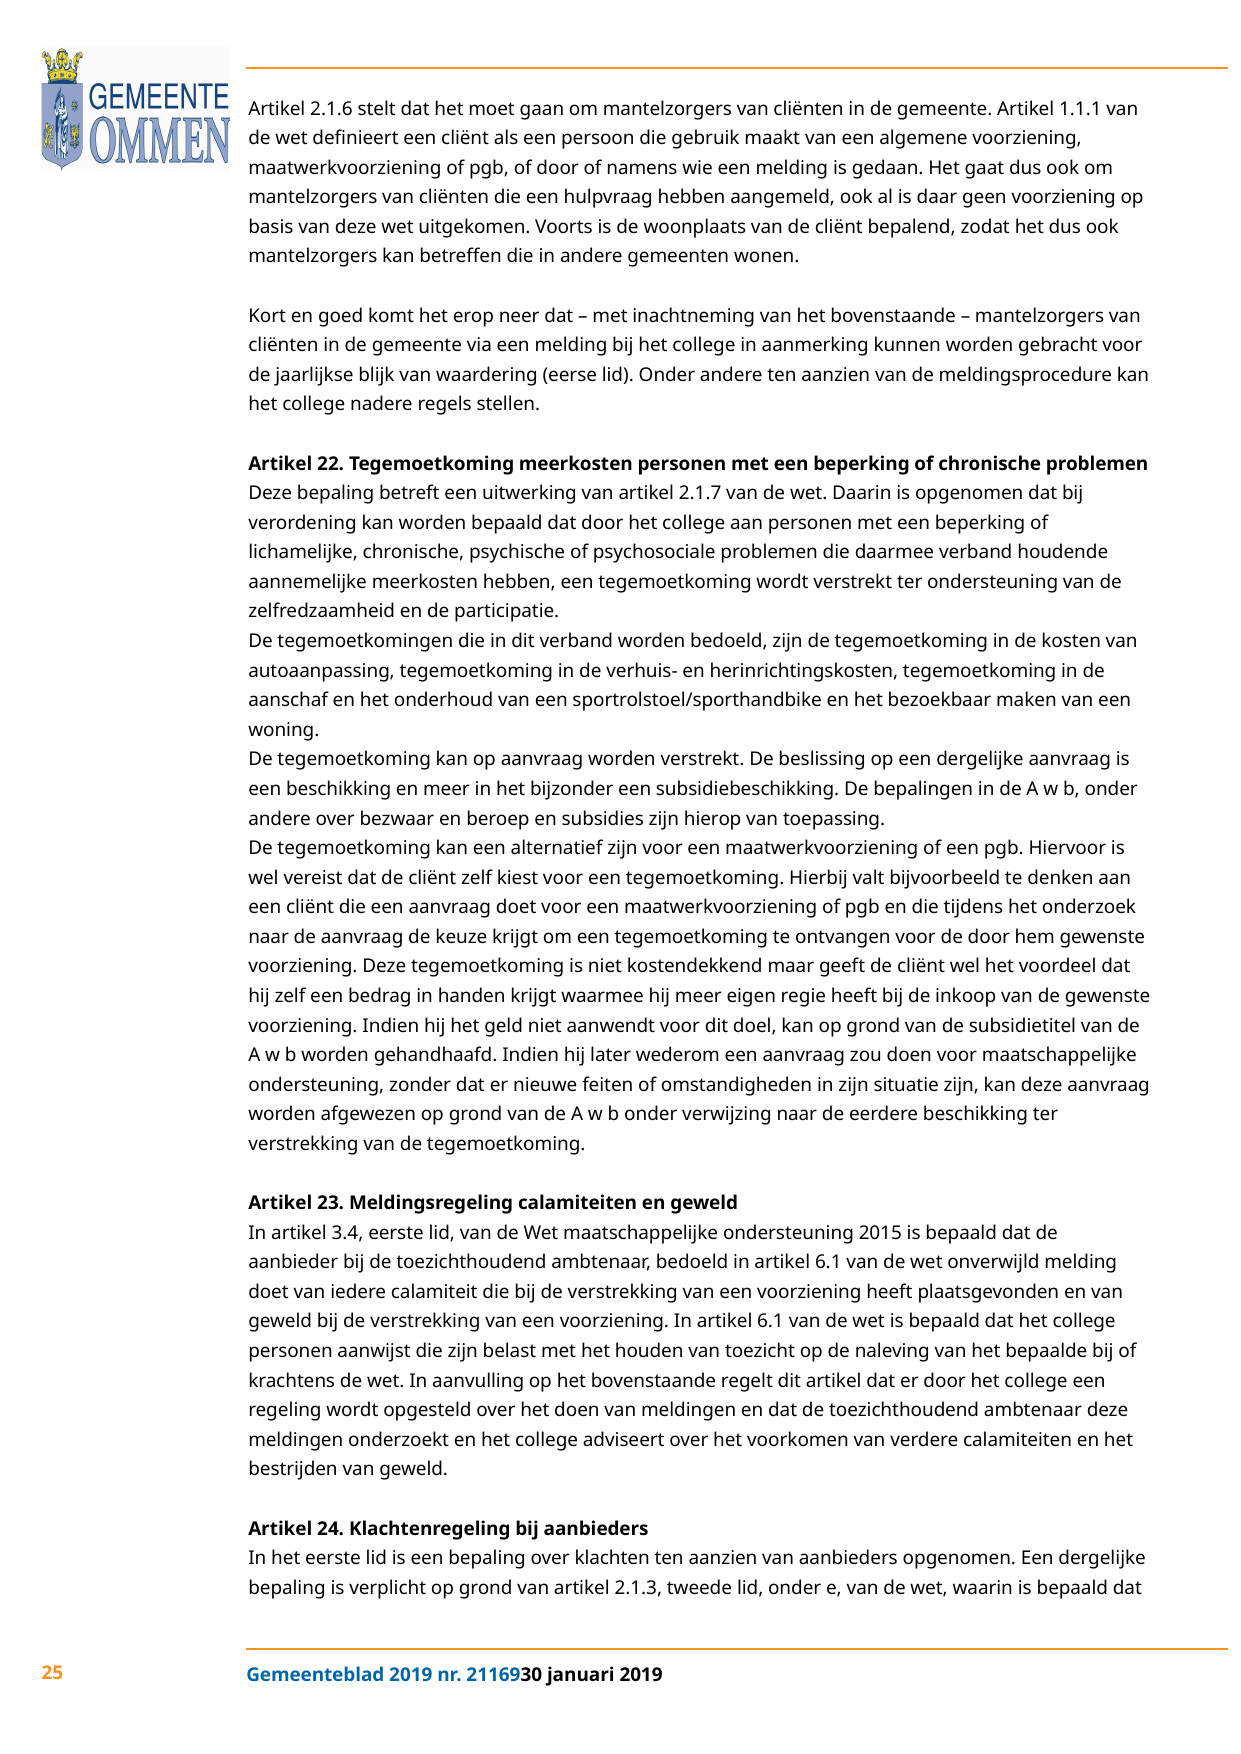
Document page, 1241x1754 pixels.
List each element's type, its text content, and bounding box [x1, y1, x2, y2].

text In het eerste lid is een bepaling over klachten ten aanzien van aanbieders opgenomen. Een dergelijke bepaling is verplicht op grond van artikel 2.1.3, tweede lid, onder e, van de wet, waarin is bepaald dat [248, 1544, 1152, 1600]
text De tegemoetkoming kan op aanvraag worden verstrekt. De beslissing op een dergelijke aanvraag is een beschikking en meer in het bijzonder een subsidiebeschikking. De bepalingen in de A w b, onder andere over bezwaar en beroep en subsidies zijn hierop van toepassing. [248, 746, 1152, 831]
text Artikel 2.1.6 stelt dat het moet gaan om mantelzorgers van cliënten in de gemeente. Artikel 1.1.1 van de wet definieert een cliënt als een persoon die gebruik maakt van een algemene voorziening, maatwerkvoorziening of pgb, of door of namens wie een melding is gedaan. Het gaat dus ook om mantelzorgers van cliënten die een hulpvraag hebben aangemeld, ook al is daar geen voorziening op basis van deze wet uitgekomen. Voorts is de woonplaats van de cliënt bepalend, zodat het dus ook mantelzorgers kan betreffen die in andere gemeenten wonen. [248, 95, 1152, 268]
text Artikel 23. Meldingsregeling calamiteiten en geweld [248, 1189, 1152, 1215]
text In artikel 3.4, eerste lid, van de Wet maatschappelijke ondersteuning 2015 is bepaald dat de aanbieder bij de toezichthoudend ambtenaar, bedoeld in artikel 6.1 van de wet onverwijld melding doet van iedere calamiteit die bij de verstrekking van een voorziening heeft plaatsgevonden en van geweld bij de verstrekking van een voorziening. In artikel 6.1 van de wet is bepaald dat het college personen aanwijst die zijn belast met het houden van toezicht op de naleving van het bepaalde bij of krachtens de wet. In aanvulling op het bovenstaande regelt dit artikel dat er door het college een regeling wordt opgesteld over het doen van meldingen en dat de toezichthoudend ambtenaar deze meldingen onderzoekt en het college adviseert over het voorkomen van verdere calamiteiten en het bestrijden van geweld. [248, 1219, 1152, 1481]
text De tegemoetkomingen die in dit verband worden bedoeld, zijn de tegemoetkoming in de kosten van autoaanpassing, tegemoetkoming in de verhuis- en herinrichtingskosten, tegemoetkoming in de aanschaf en het onderhoud van een sportrolstoel/sporthandbike en het bezoekbaar maken van een woning. [248, 627, 1152, 742]
text Deze bepaling betreft een uitwerking van artikel 2.1.7 van de wet. Daarin is opgenomen dat bij verordening kan worden bepaald dat door het college aan personen met een beperking of lichamelijke, chronische, psychische of psychosociale problemen die daarmee verband houdende aannemelijke meerkosten hebben, een tegemoetkoming wordt verstrekt ter ondersteuning van de zelfredzaamheid en de participatie. [248, 479, 1152, 623]
text Artikel 24. Klachtenregeling bij aanbieders [248, 1515, 1152, 1541]
text De tegemoetkoming kan een alternatief zijn voor een maatwerkvoorziening of een pgb. Hiervoor is wel vereist dat de cliënt zelf kiest voor een tegemoetkoming. Hierbij valt bijvoorbeeld te denken aan een cliënt die een aanvraag doet voor een maatwerkvoorziening of pgb en die tijdens het onderzoek naar de aanvraag de keuze krijgt om een tegemoetkoming te ontvangen voor de door hem gewenste voorziening. Deze tegemoetkoming is niet kostendekkend maar geeft de cliënt wel het voordeel dat hij zelf een bedrag in handen krijgt waarmee hij meer eigen regie heeft bij de inkoop van de gewenste voorziening. Indien hij het geld niet aanwendt voor dit doel, kan op grond van de subsidietitel van de A w b worden gehandhaafd. Indien hij later wederom een aanvraag zou doen voor maatschappelijke ondersteuning, zonder dat er nieuwe feiten of omstandigheden in zijn situatie zijn, kan deze aanvraag worden afgewezen op grond van de A w b onder verwijzing naar de eerdere beschikking ter verstrekking van de tegemoetkoming. [248, 834, 1152, 1156]
text Kort en goed komt het erop neer dat – met inachtneming van het bovenstaande – mantelzorgers van cliënten in de gemeente via een melding bij het college in aanmerking kunnen worden gebracht voor de jaarlijkse blijk van waardering (eerse lid). Onder andere ten aanzien van de meldingsprocedure kan het college nadere regels stellen. [248, 302, 1152, 416]
picture [41, 47, 231, 172]
text Artikel 22. Tegemoetkoming meerkosten personen met een beperking of chronische problemen [248, 450, 1152, 476]
